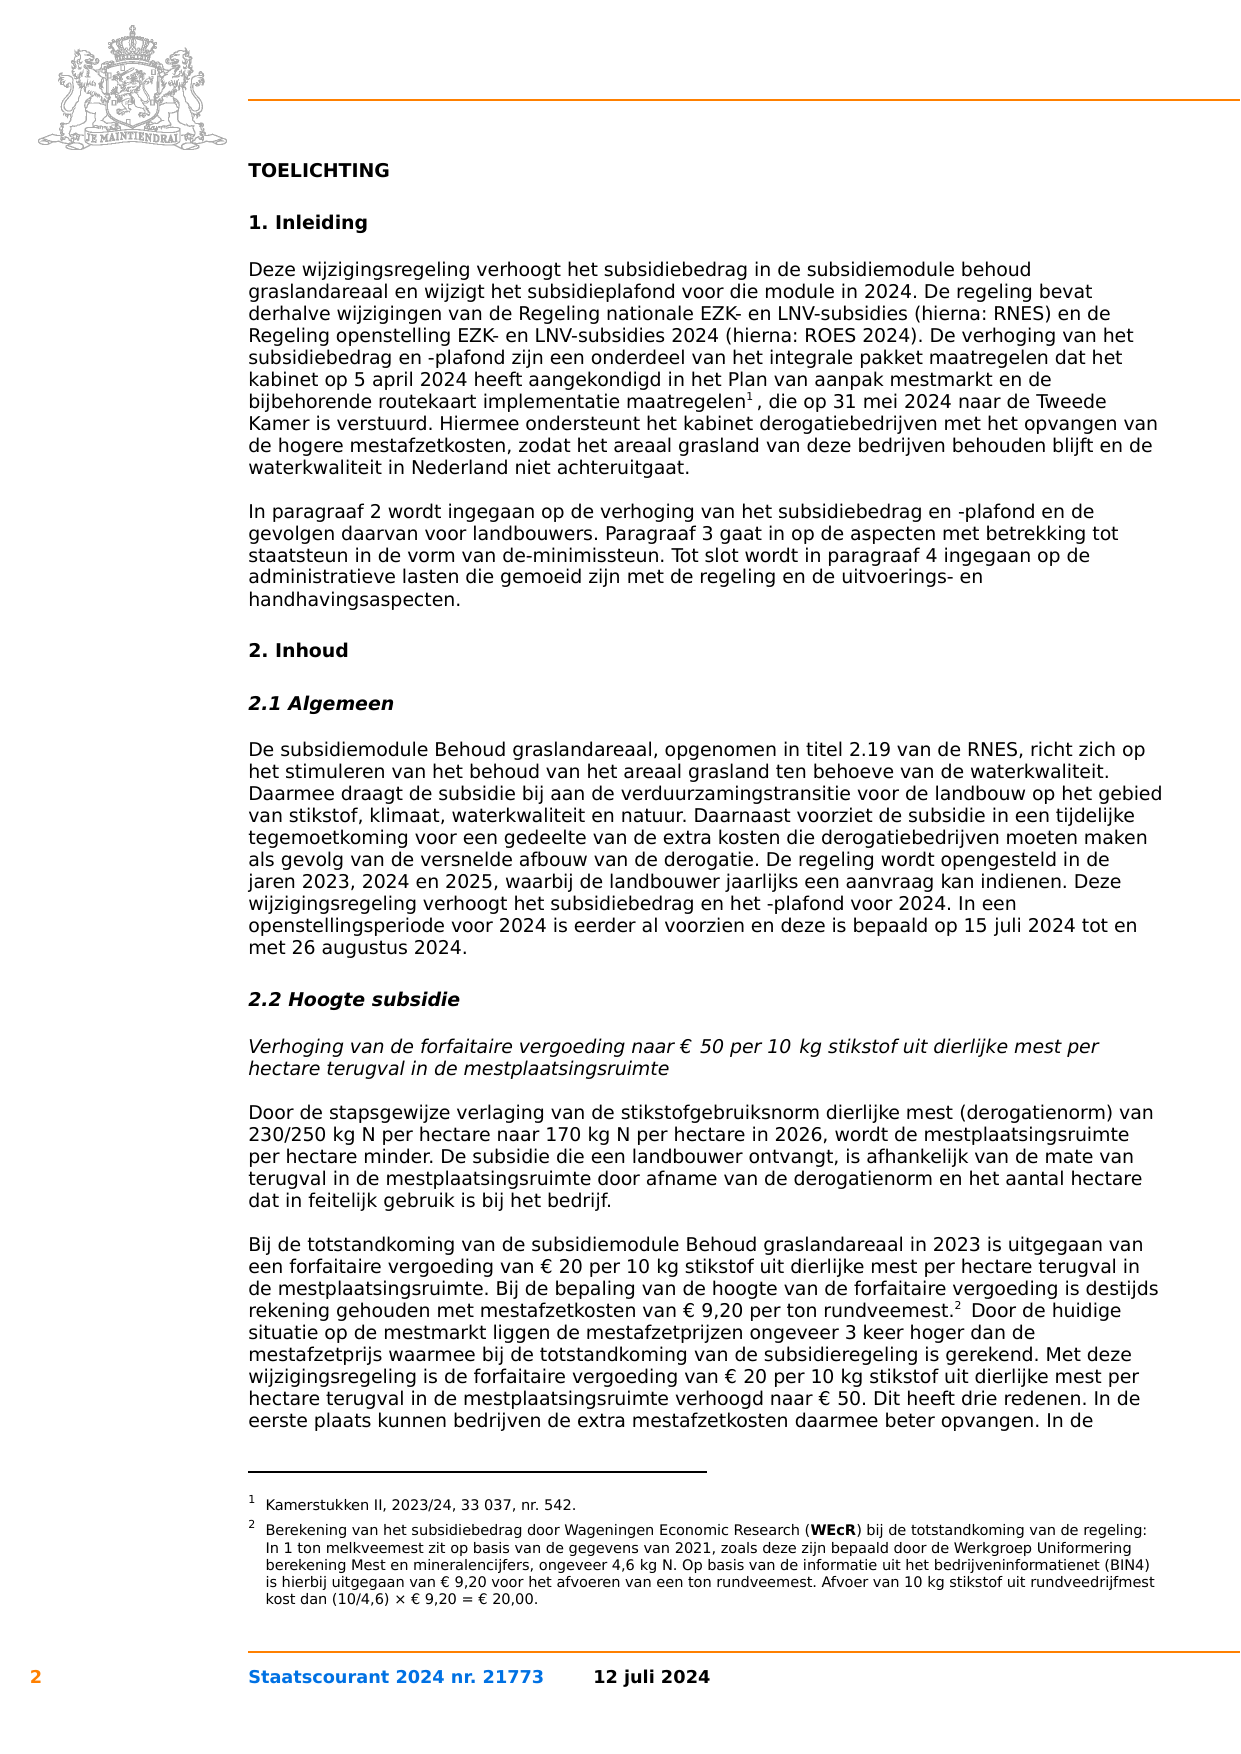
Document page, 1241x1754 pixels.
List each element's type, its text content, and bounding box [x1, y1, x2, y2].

text Door de stapsgewijze verlaging van de stikstofgebruiksnorm dierlijke mest (derogatienorm) van 230/250 kg N per hectare naar 170 kg N per hectare in 2026, wordt de mestplaatsingsruimte per hectare minder. De subsidie die een landbouwer ontvangt, is afhankelijk van de mate van terugval in de mestplaatsingsruimte door afname van de derogatienorm en het aantal hectare dat in feitelijk gebruik is bij het bedrijf. [248, 1102, 1163, 1212]
picture [38, 25, 227, 150]
subtitle 2.2 Hoogte subsidie [248, 989, 1163, 1011]
subtitle TOELICHTING [248, 160, 1163, 182]
text Bij de totstandkoming van de subsidiemodule Behoud graslandareaal in 2023 is uitgegaan van een forfaitaire vergoeding van € 20 per 10 kg stikstof uit dierlijke mest per hectare terugval in de mestplaatsingsruimte. Bij de bepaling van de hoogte van de forfaitaire vergoeding is destijds rekening gehouden met mestafzetkosten van € 9,20 per ton rundveemest. Door de huidige situatie op de mestmarkt liggen de mestafzetprijzen ongeveer 3 keer hoger dan de mestafzetprijs waarmee bij de totstandkoming van de subsidieregeling is gerekend. Met deze wijzigingsregeling is de forfaitaire vergoeding van € 20 per 10 kg stikstof uit dierlijke mest per hectare terugval in de mestplaatsingsruimte verhoogd naar € 50. Dit heeft drie redenen. In de eerste plaats kunnen bedrijven de extra mestafzetkosten daarmee beter opvangen. In de [248, 1234, 1163, 1432]
text De subsidiemodule Behoud graslandareaal, opgenomen in titel 2.19 van de RNES, richt zich op het stimuleren van het behoud van het areaal grasland ten behoeve van de waterkwaliteit. Daarmee draagt de subsidie bij aan de verduurzamingstransitie voor de landbouw op het gebied van stikstof, klimaat, waterkwaliteit en natuur. Daarnaast voorziet de subsidie in een tijdelijke tegemoetkoming voor een gedeelte van de extra kosten die derogatiebedrijven moeten maken als gevolg van de versnelde afbouw van de derogatie. De regeling wordt opengesteld in de jaren 2023, 2024 en 2025, waarbij de landbouwer jaarlijks een aanvraag kan indienen. Deze wijzigingsregeling verhoogt het subsidiebedrag en het -plafond voor 2024. In een openstellingsperiode voor 2024 is eerder al voorzien en deze is bepaald op 15 juli 2024 tot en met 26 augustus 2024. [248, 739, 1163, 959]
text Deze wijzigingsregeling verhoogt het subsidiebedrag in de subsidiemodule behoud graslandareaal en wijzigt het subsidieplafond voor die module in 2024. De regeling bevat derhalve wijzigingen van de Regeling nationale EZK- en LNV-subsidies (hierna: RNES) en de Regeling openstelling EZK- en LNV-subsidies 2024 (hierna: ROES 2024). De verhoging van het subsidiebedrag en -plafond zijn een onderdeel van het integrale pakket maatregelen dat het kabinet op 5 april 2024 heeft aangekondigd in het Plan van aanpak mestmarkt en de bijbehorende routekaart implementatie maatregelen, die op 31 mei 2024 naar de Tweede Kamer is verstuurd. Hiermee ondersteunt het kabinet derogatiebedrijven met het opvangen van de hogere mestafzetkosten, zodat het areaal grasland van deze bedrijven behouden blijft en de waterkwaliteit in Nederland niet achteruitgaat. [248, 259, 1163, 479]
subtitle Verhoging van de forfaitaire vergoeding naar € 50 per 10 kg stikstof uit dierlijke mest per hectare terugval in de mestplaatsingsruimte [248, 1036, 1163, 1080]
subtitle 1. Inleiding [248, 212, 1163, 234]
subtitle 2.1 Algemeen [248, 692, 1163, 714]
text Kamerstukken II, 2023/24, 33 037, nr. 542. [248, 1493, 1163, 1515]
text Berekening van het subsidiebedrag door Wageningen Economic Research (WEcR) bij de totstandkoming van de regeling: In 1 ton melkveemest zit op basis van de gegevens van 2021, zoals deze zijn bepaald door de Werkgroep Uniformering berekening Mest en mineralencijfers, ongeveer 4,6 kg N. Op basis van de informatie uit het bedrijveninformatienet (BIN4) is hierbij uitgegaan van € 9,20 voor het afvoeren van een ton rundveemest. Afvoer van 10 kg stikstof uit rundveedrijfmest kost dan (10/4,6) × € 9,20 = € 20,00. [248, 1518, 1163, 1608]
subtitle 2. Inhoud [248, 640, 1163, 662]
text In paragraaf 2 wordt ingegaan op de verhoging van het subsidiebedrag en -plafond en de gevolgen daarvan voor landbouwers. Paragraaf 3 gaat in op de aspecten met betrekking tot staatsteun in de vorm van de-minimissteun. Tot slot wordt in paragraaf 4 ingegaan op de administratieve lasten die gemoeid zijn met de regeling en de uitvoerings- en handhavingsaspecten. [248, 501, 1163, 610]
